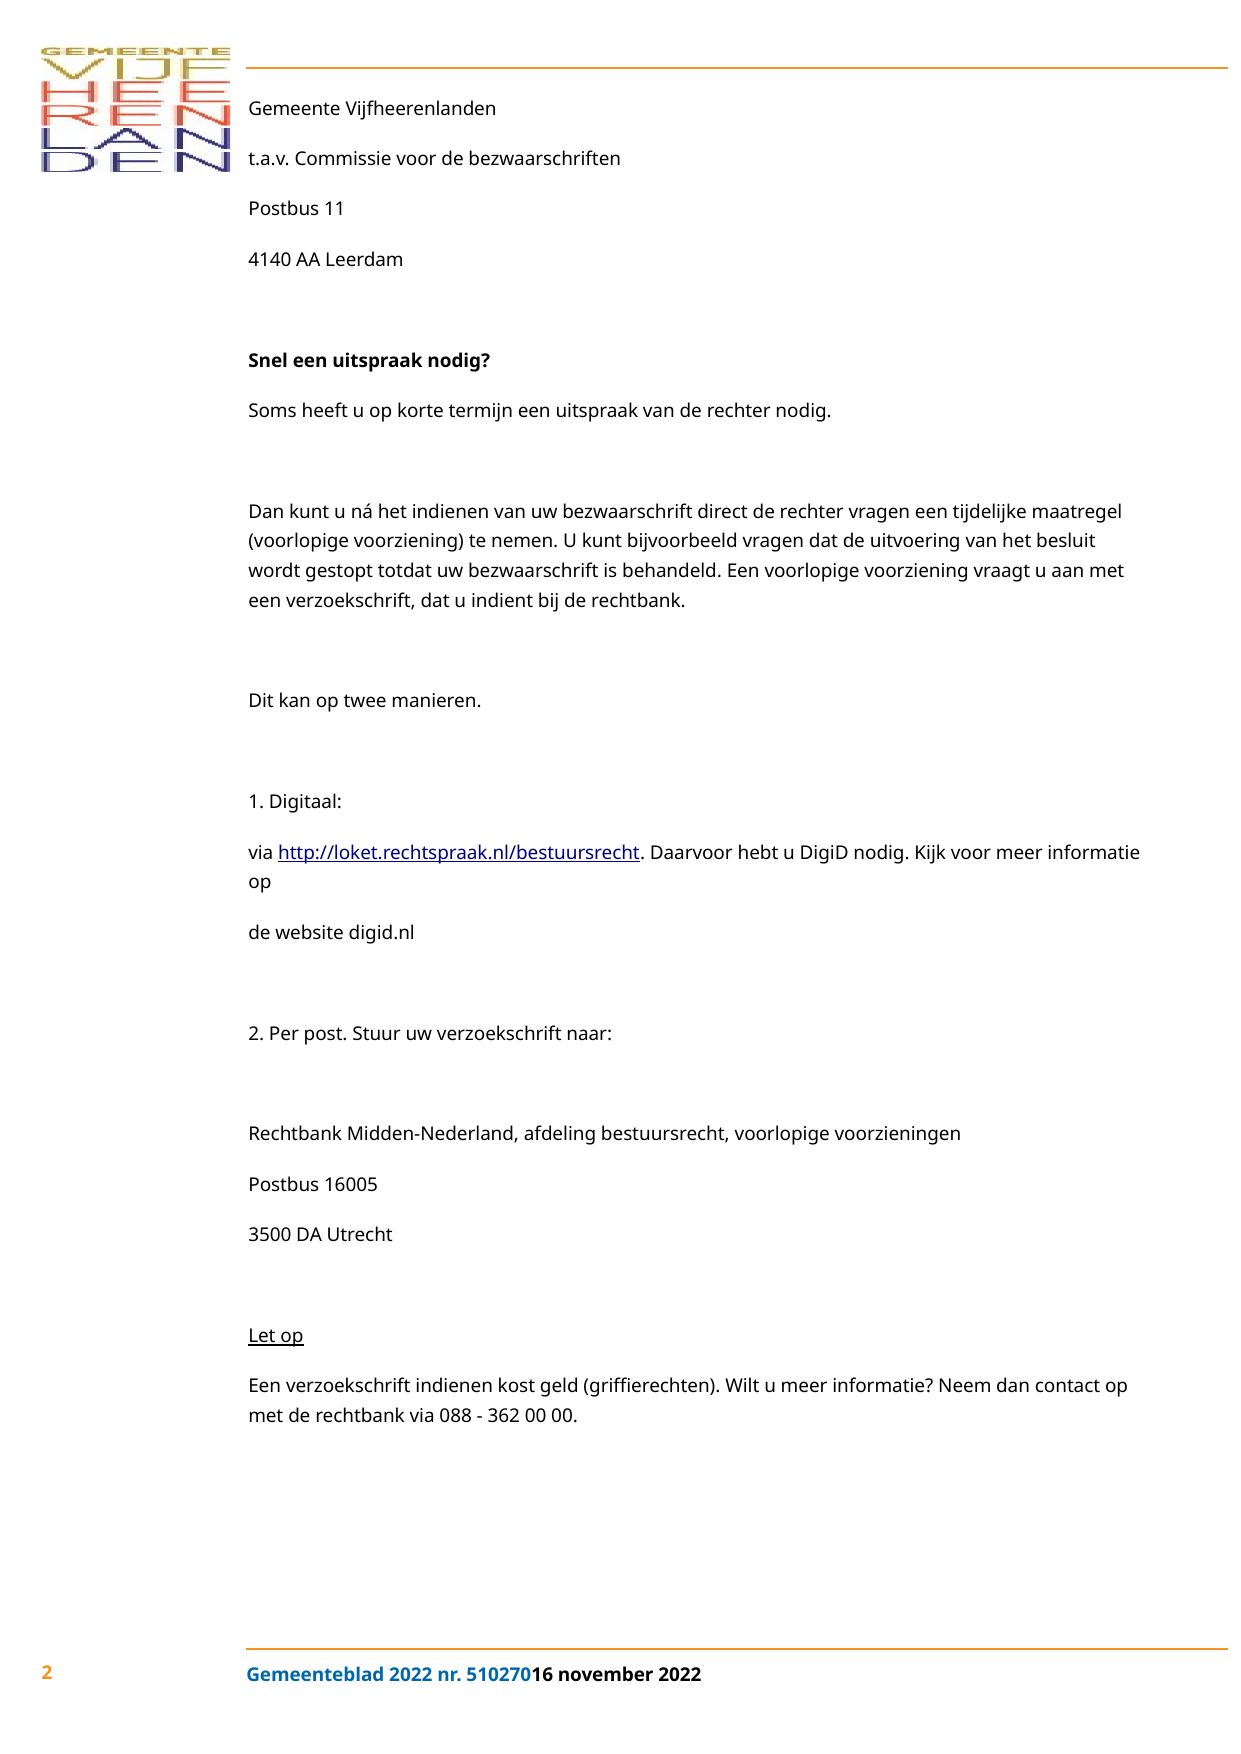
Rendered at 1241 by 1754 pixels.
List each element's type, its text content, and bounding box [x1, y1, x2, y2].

picture [41, 47, 231, 172]
text Dan kunt u ná het indienen van uw bezwaarschrift direct de rechter vragen een tijdelijke maatregel (voorlopige voorziening) te nemen. U kunt bijvoorbeeld vragen dat de uitvoering van het besluit wordt gestopt totdat uw bezwaarschrift is behandeld. Een voorlopige voorziening vraagt u aan met een verzoekschrift, dat u indient bij de rechtbank. [248, 498, 1152, 613]
text Soms heeft u op korte termijn een uitspraak van de rechter nodig. [248, 397, 1152, 423]
text Postbus 16005 [248, 1171, 1152, 1197]
text via http://loket.rechtspraak.nl/bestuursrecht. Daarvoor hebt u DigiD nodig. Kijk voor meer informatie op [248, 839, 1152, 894]
text 2. Per post. Stuur uw verzoekschrift naar: [248, 1020, 1152, 1046]
text Gemeente Vijfheerenlanden [248, 95, 1152, 121]
text 3500 DA Utrecht [248, 1221, 1152, 1247]
text Rechtbank Midden-Nederland, afdeling bestuursrecht, voorlopige voorzieningen [248, 1121, 1152, 1146]
text 1. Digitaal: [248, 788, 1152, 814]
text Snel een uitspraak nodig? [248, 347, 1152, 373]
text Postbus 11 [248, 196, 1152, 221]
text Dit kan op twee manieren. [248, 688, 1152, 713]
text Een verzoekschrift indienen kost geld (griffierechten). Wilt u meer informatie? Neem dan contact op met de rechtbank via 088 - 362 00 00. [248, 1373, 1152, 1428]
text de website digid.nl [248, 919, 1152, 945]
text 4140 AA Leerdam [248, 246, 1152, 272]
text Let op [248, 1322, 1152, 1348]
text t.a.v. Commissie voor de bezwaarschriften [248, 145, 1152, 171]
